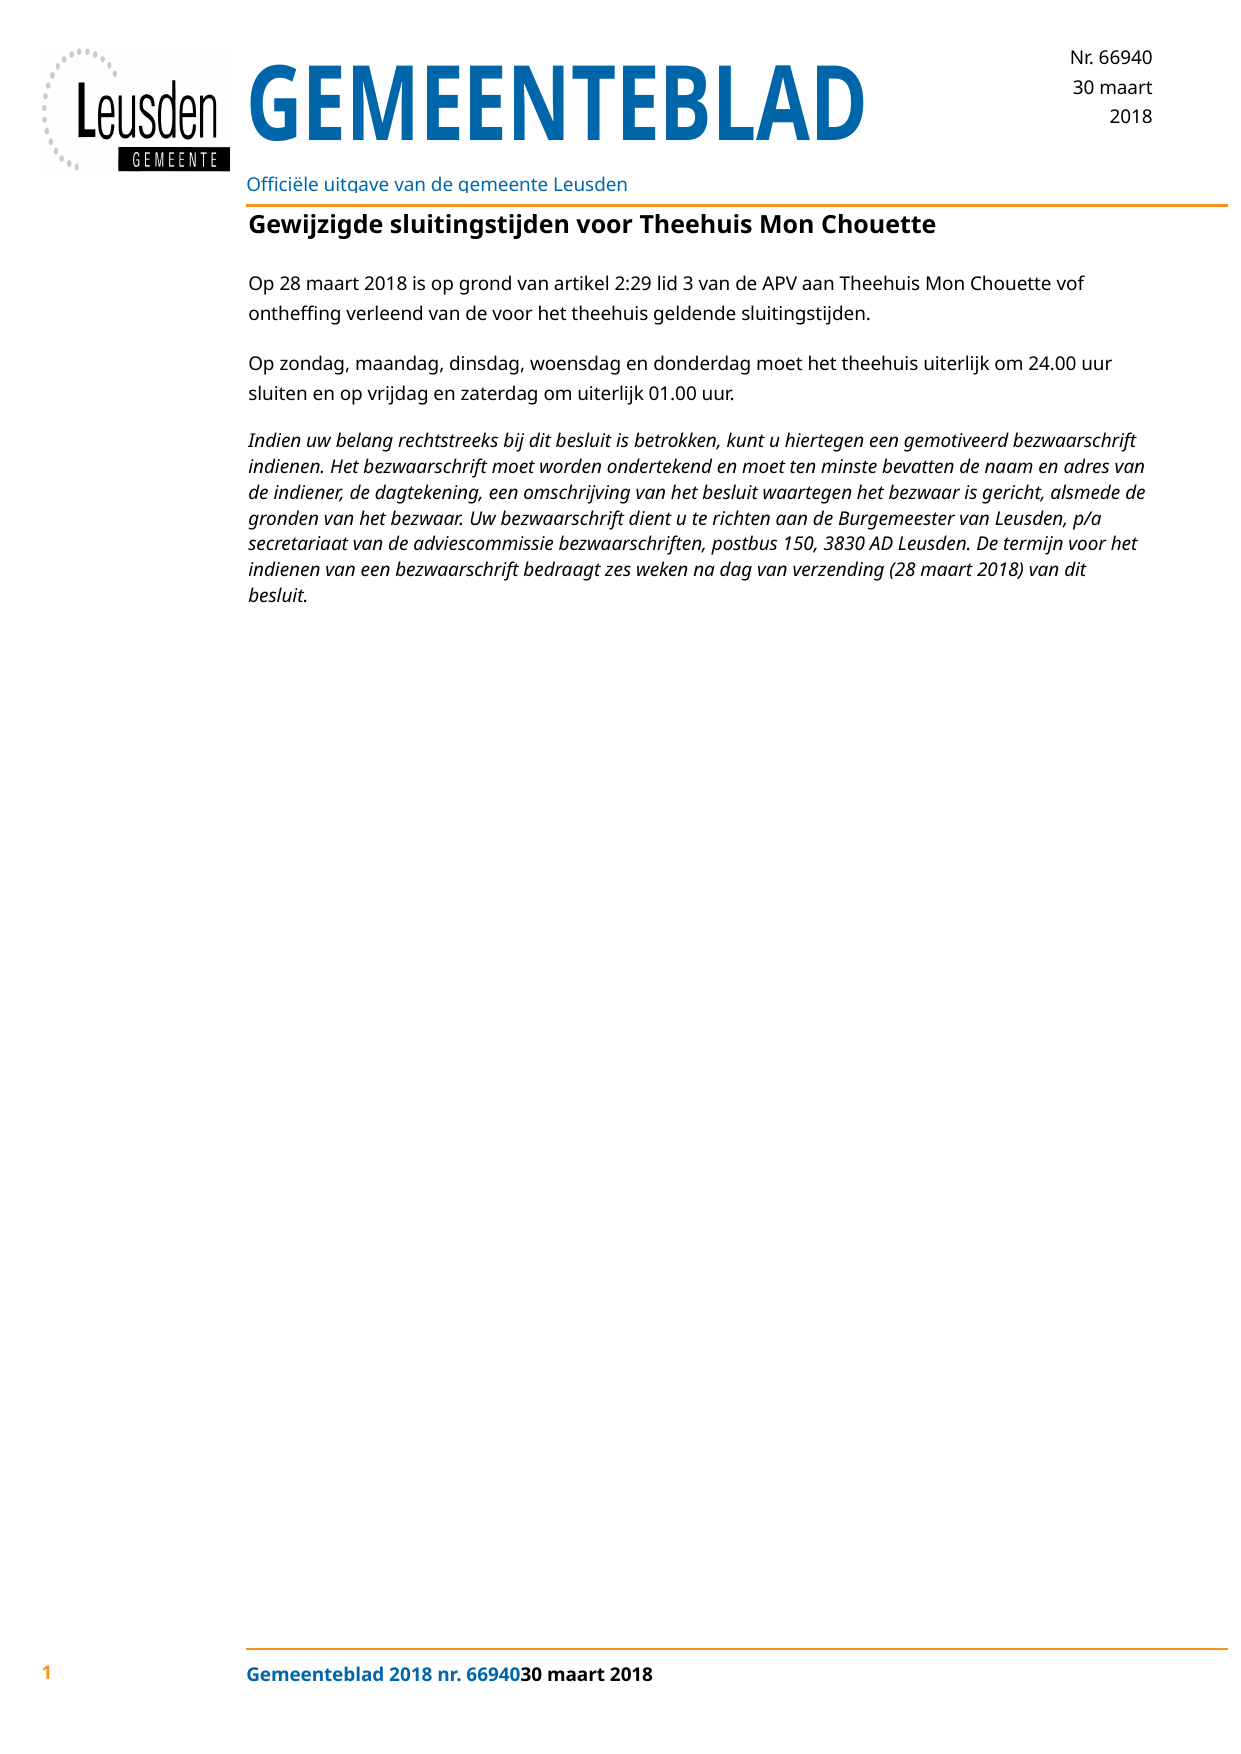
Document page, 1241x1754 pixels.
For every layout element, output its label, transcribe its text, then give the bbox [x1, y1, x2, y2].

text Op 28 maart 2018 is op grond van artikel 2:29 lid 3 van de APV aan Theehuis Mon Chouette vof ontheffing verleend van de voor het theehuis geldende sluitingstijden. [248, 270, 1152, 326]
text Indien uw belang rechtstreeks bij dit besluit is betrokken, kunt u hiertegen een gemotiveerd bezwaarschrift indienen. Het bezwaarschrift moet worden ondertekend en moet ten minste bevatten de naam en adres van de indiener, de dagtekening, een omschrijving van het besluit waartegen het bezwaar is gericht, alsmede de gronden van het bezwaar. Uw bezwaarschrift dient u te richten aan de Burgemeester van Leusden, p/a secretariaat van de adviescommissie bezwaarschriften, postbus 150, 3830 AD Leusden. De termijn voor het indienen van een bezwaarschrift bedraagt zes weken na dag van verzending (28 maart 2018) van dit besluit. [248, 428, 1152, 608]
text Gewijzigde sluitingstijden voor Theehuis Mon Chouette [248, 207, 1152, 241]
text Op zondag, maandag, dinsdag, woensdag en donderdag moet het theehuis uiterlijk om 24.00 uur sluiten en op vrijdag en zaterdag om uiterlijk 01.00 uur. [248, 350, 1152, 406]
picture [41, 47, 231, 172]
